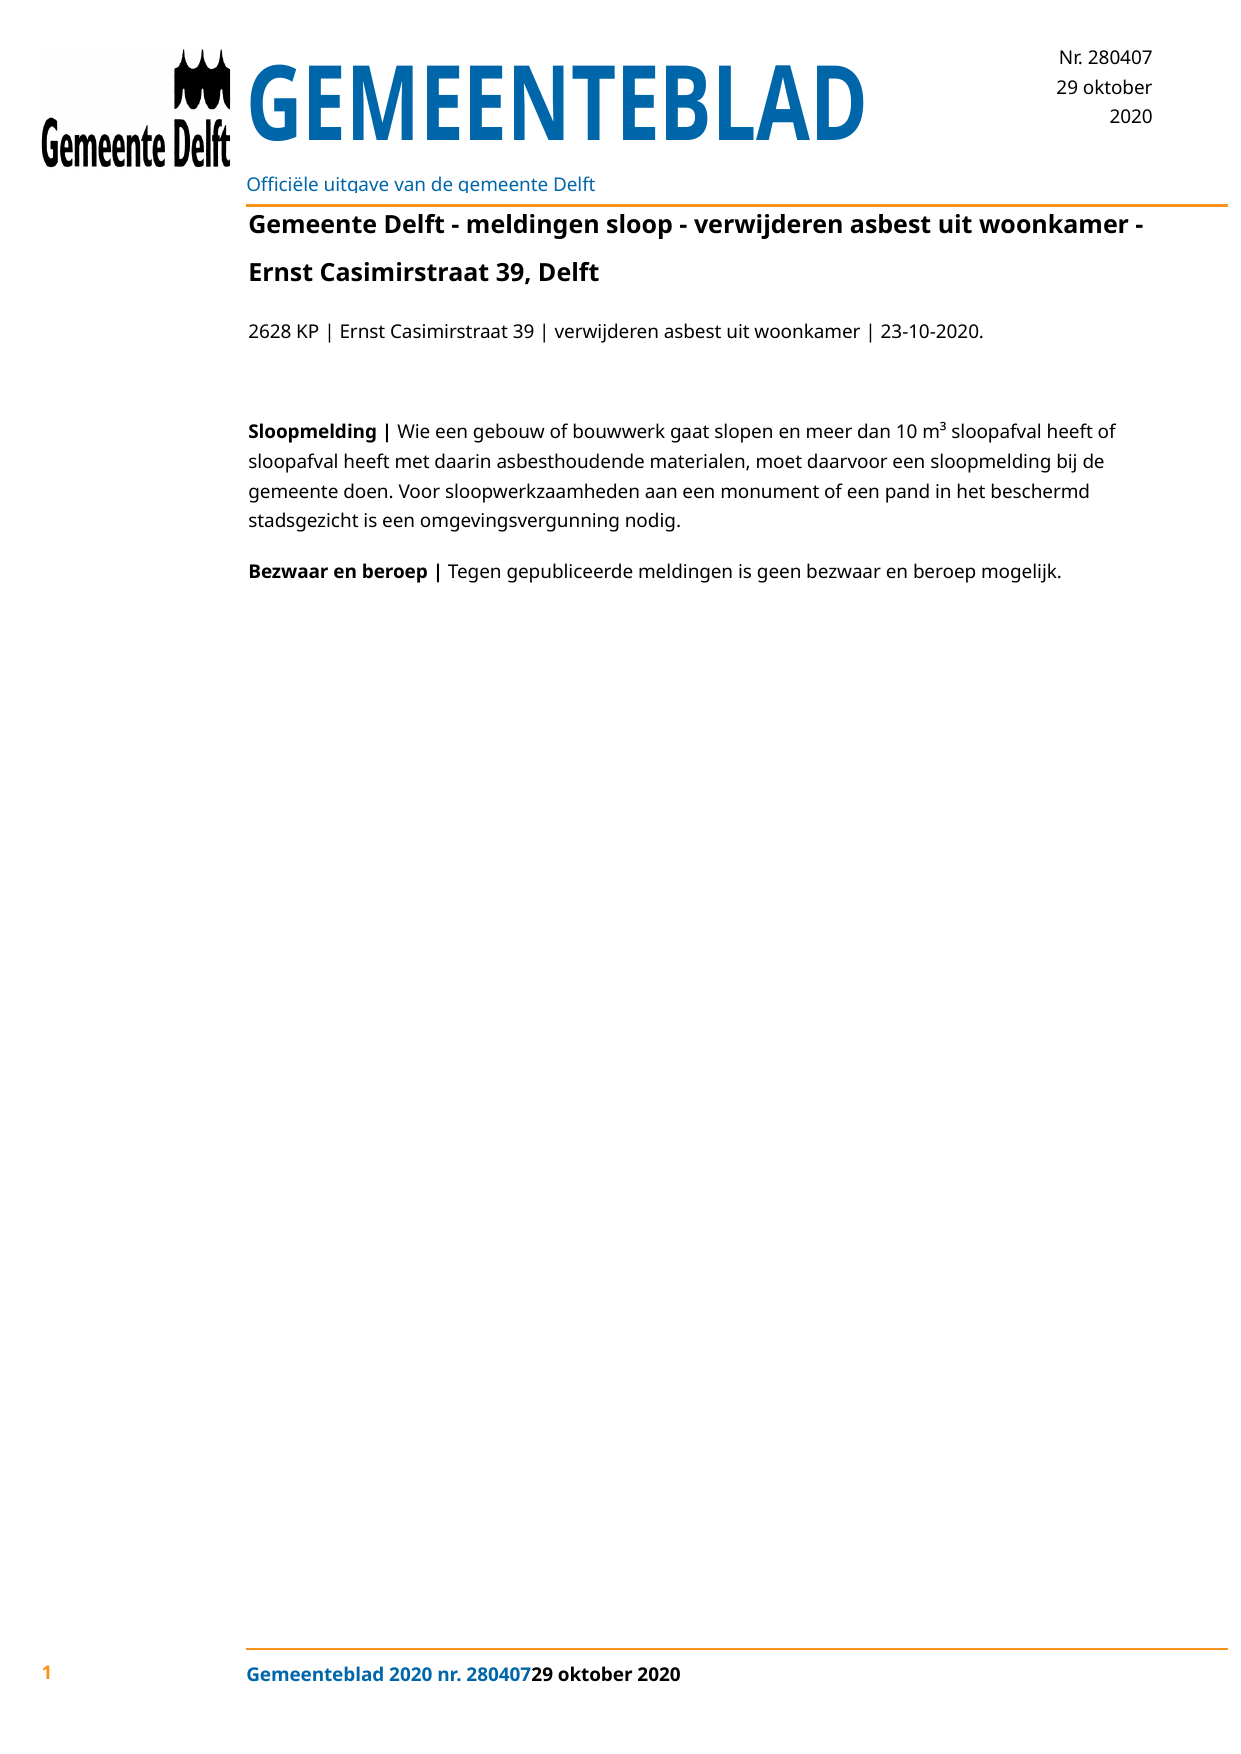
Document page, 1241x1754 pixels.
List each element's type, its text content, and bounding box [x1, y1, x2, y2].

text 2628 KP | Ernst Casimirstraat 39 | verwijderen asbest uit woonkamer | 23-10-2020. [248, 318, 1152, 344]
picture [41, 47, 231, 172]
text Bezwaar en beroep | Tegen gepubliceerde meldingen is geen bezwaar en beroep mogelijk. [248, 558, 1152, 584]
text Gemeente Delft - meldingen sloop - verwijderen asbest uit woonkamer - Ernst Casimirstraat 39, Delft [248, 207, 1152, 288]
text Sloopmelding | Wie een gebouw of bouwwerk gaat slopen en meer dan 10 m³ sloopafval heeft of sloopafval heeft met daarin asbesthoudende materialen, moet daarvoor een sloopmelding bij de gemeente doen. Voor sloopwerkzaamheden aan een monument of een pand in het beschermd stadsgezicht is een omgevingsvergunning nodig. [248, 419, 1152, 533]
